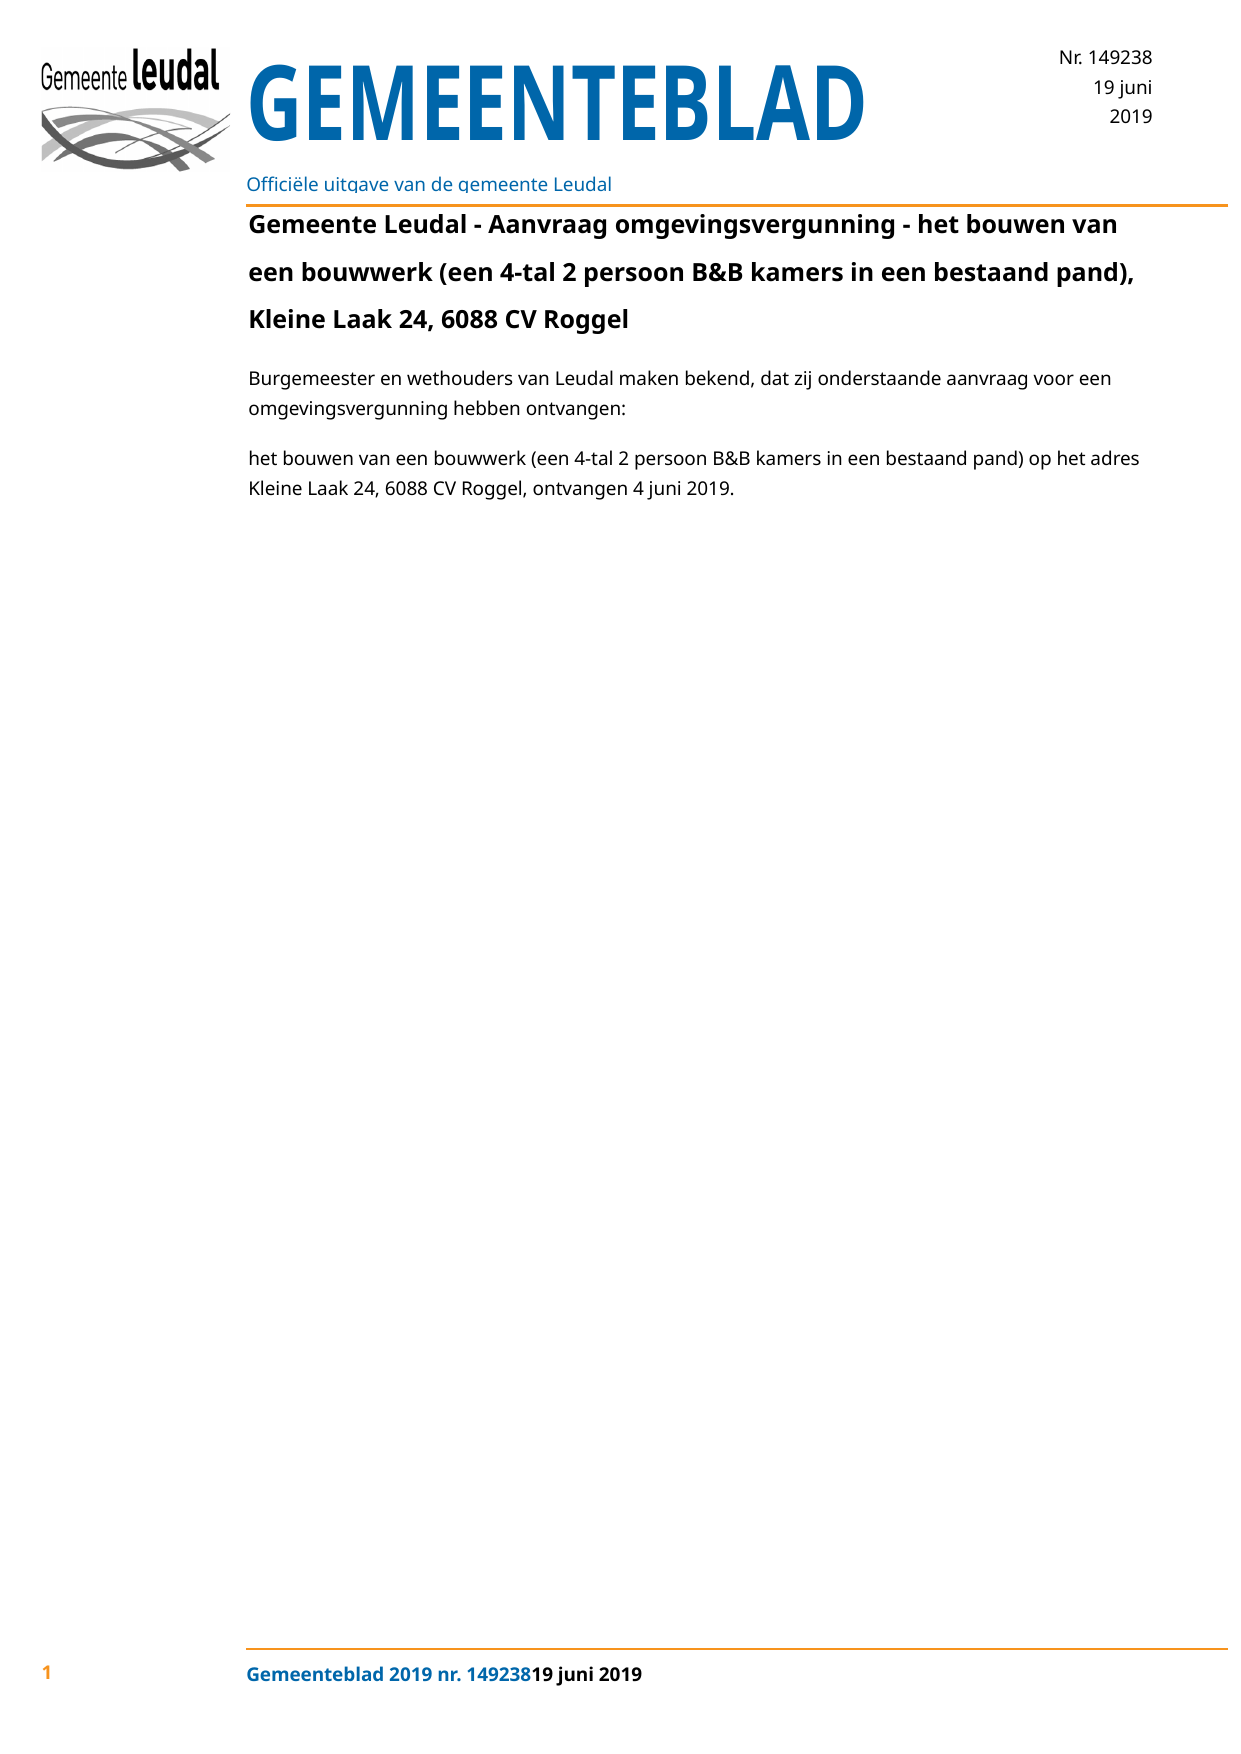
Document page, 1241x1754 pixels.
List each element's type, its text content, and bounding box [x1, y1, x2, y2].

picture [41, 47, 231, 172]
text Burgemeester en wethouders van Leudal maken bekend, dat zij onderstaande aanvraag voor een omgevingsvergunning hebben ontvangen: [248, 366, 1152, 421]
text het bouwen van een bouwwerk (een 4-tal 2 persoon B&B kamers in een bestaand pand) op het adres Kleine Laak 24, 6088 CV Roggel, ontvangen 4 juni 2019. [248, 446, 1152, 501]
text Gemeente Leudal - Aanvraag omgevingsvergunning - het bouwen van een bouwwerk (een 4-tal 2 persoon B&B kamers in een bestaand pand), Kleine Laak 24, 6088 CV Roggel [248, 207, 1152, 336]
